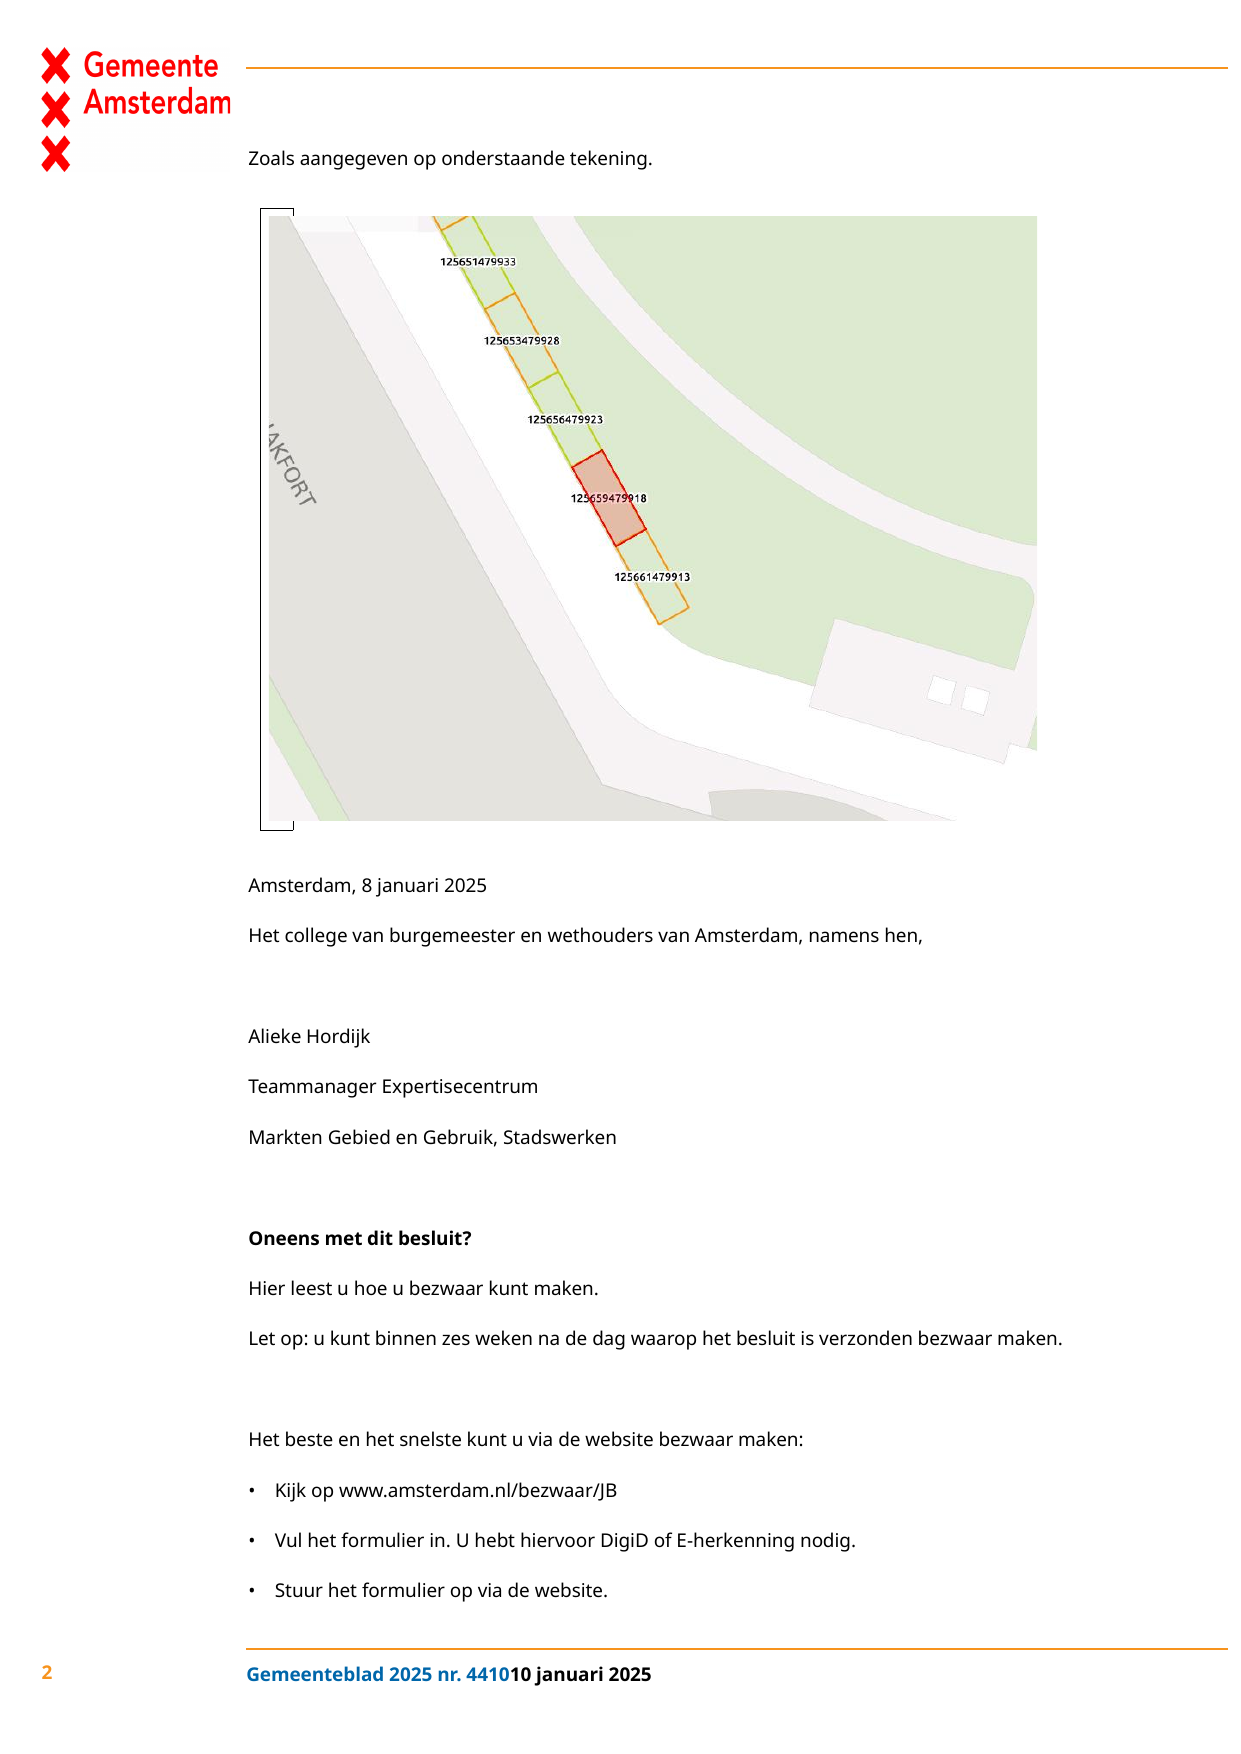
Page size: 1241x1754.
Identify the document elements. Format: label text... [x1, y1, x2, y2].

text • Stuur het formulier op via de website. [248, 1578, 1152, 1603]
text • Vul het formulier in. U hebt hiervoor DigiD of E-herkenning nodig. [248, 1527, 1152, 1553]
text Teammanager Expertisecentrum [248, 1073, 1152, 1099]
text Zoals aangegeven op onderstaande tekening. [248, 145, 1152, 171]
text Hier leest u hoe u bezwaar kunt maken. [248, 1275, 1152, 1301]
text Het college van burgemeester en wethouders van Amsterdam, namens hen, [248, 922, 1152, 948]
text Markten Gebied en Gebruik, Stadswerken [248, 1124, 1152, 1149]
picture [268, 216, 1038, 821]
text Het beste en het snelste kunt u via de website bezwaar maken: [248, 1426, 1152, 1452]
text • Kijk op www.amsterdam.nl/bezwaar/JB [248, 1477, 1152, 1502]
picture [41, 47, 231, 172]
text Amsterdam, 8 januari 2025 [248, 872, 1152, 897]
text Alieke Hordijk [248, 1023, 1152, 1049]
text Oneens met dit besluit? [248, 1225, 1152, 1250]
text Let op: u kunt binnen zes weken na de dag waarop het besluit is verzonden bezwaar maken. [248, 1326, 1152, 1351]
